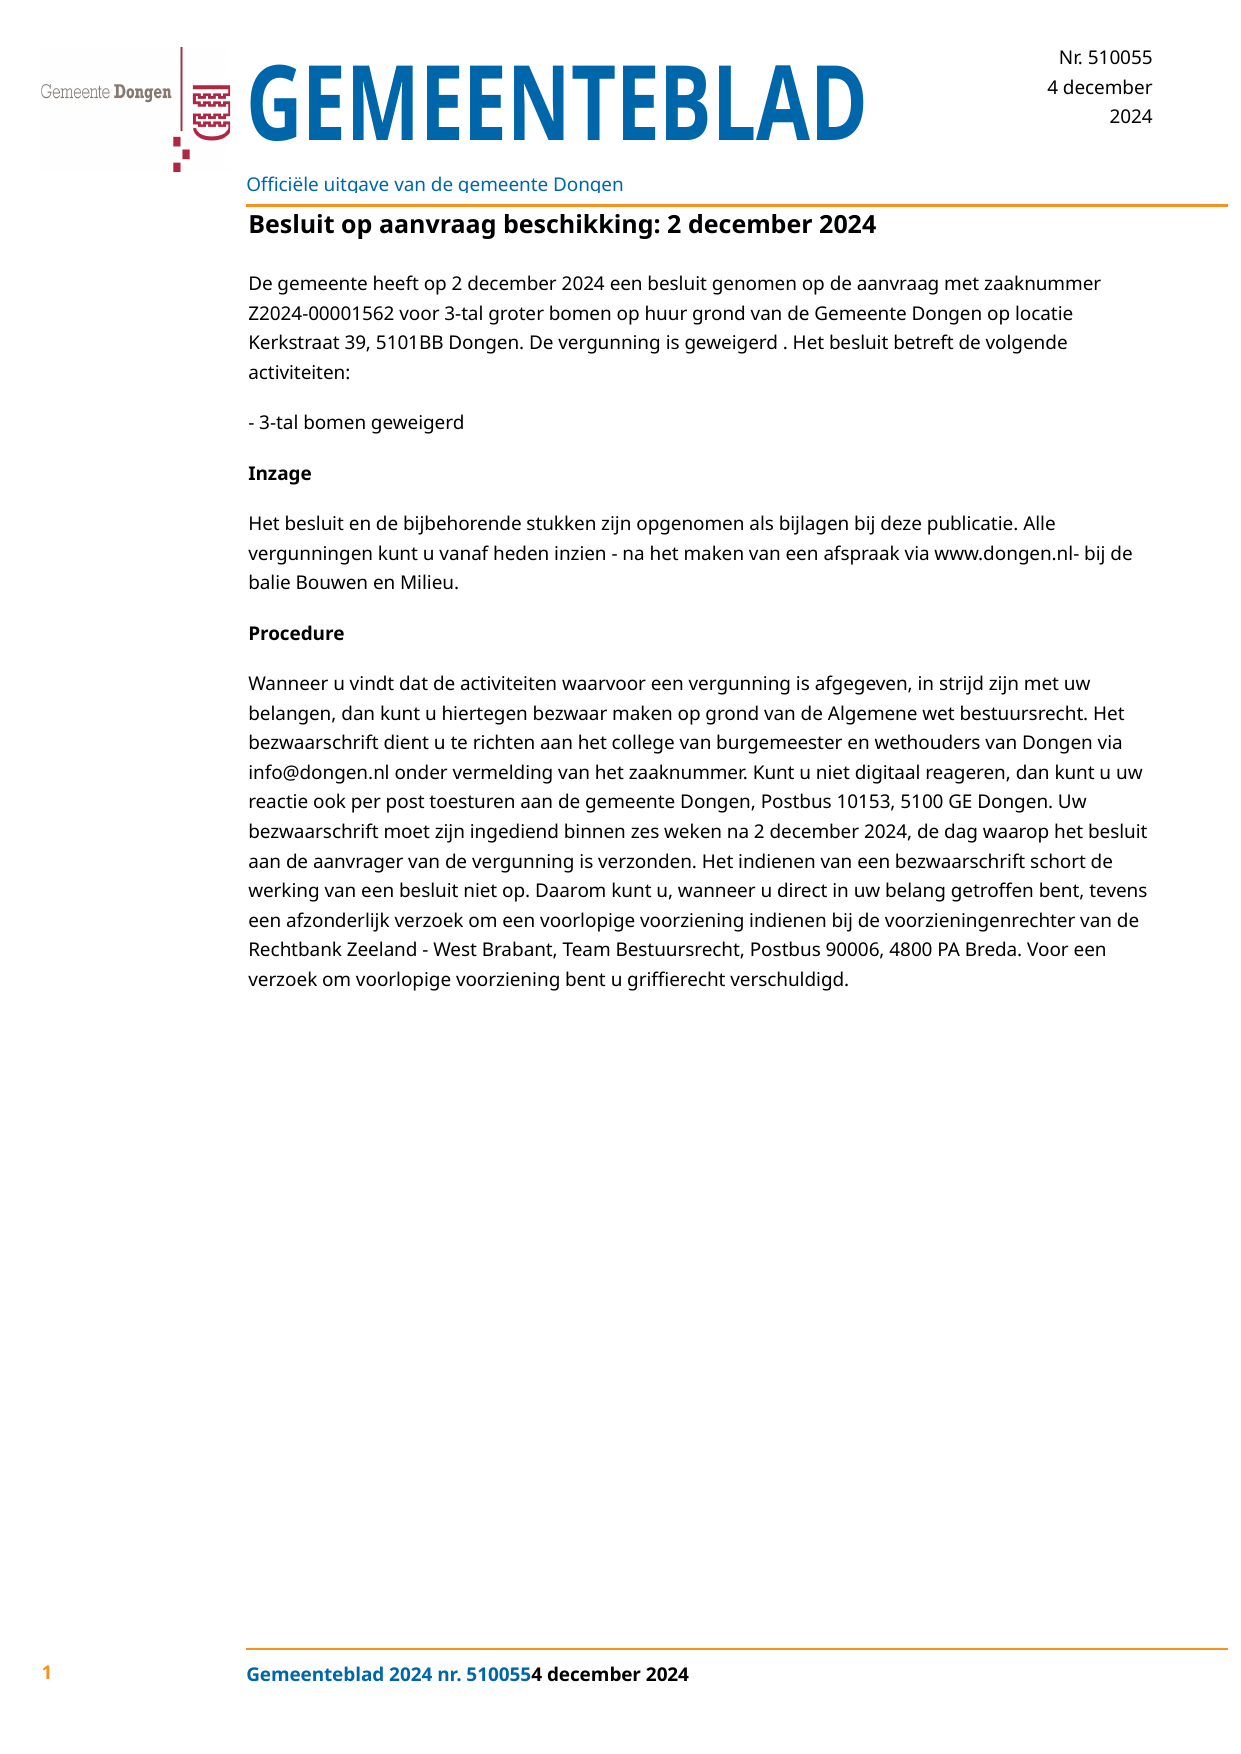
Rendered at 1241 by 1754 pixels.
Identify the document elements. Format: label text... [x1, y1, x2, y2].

picture [41, 47, 231, 172]
text Wanneer u vindt dat de activiteiten waarvoor een vergunning is afgegeven, in strijd zijn met uw belangen, dan kunt u hiertegen bezwaar maken op grond van de Algemene wet bestuursrecht. Het bezwaarschrift dient u te richten aan het college van burgemeester en wethouders van Dongen via info@dongen.nl onder vermelding van het zaaknummer. Kunt u niet digitaal reageren, dan kunt u uw reactie ook per post toesturen aan de gemeente Dongen, Postbus 10153, 5100 GE Dongen. Uw bezwaarschrift moet zijn ingediend binnen zes weken na 2 december 2024, de dag waarop het besluit aan de aanvrager van de vergunning is verzonden. Het indienen van een bezwaarschrift schort de werking van een besluit niet op. Daarom kunt u, wanneer u direct in uw belang getroffen bent, tevens een afzonderlijk verzoek om een voorlopige voorziening indienen bij de voorzieningenrechter van de Rechtbank Zeeland - West Brabant, Team Bestuursrecht, Postbus 90006, 4800 PA Breda. Voor een verzoek om voorlopige voorziening bent u griffierecht verschuldigd. [248, 670, 1152, 992]
text Inzage [248, 460, 1152, 486]
text Het besluit en de bijbehorende stukken zijn opgenomen als bijlagen bij deze publicatie. Alle vergunningen kunt u vanaf heden inzien - na het maken van een afspraak via www.dongen.nl- bij de balie Bouwen en Milieu. [248, 510, 1152, 595]
text Procedure [248, 620, 1152, 646]
text De gemeente heeft op 2 december 2024 een besluit genomen op de aanvraag met zaaknummer Z2024-00001562 voor 3-tal groter bomen op huur grond van de Gemeente Dongen op locatie Kerkstraat 39, 5101BB Dongen. De vergunning is geweigerd . Het besluit betreft de volgende activiteiten: [248, 270, 1152, 385]
text Besluit op aanvraag beschikking: 2 december 2024 [248, 207, 1152, 241]
text - 3-tal bomen geweigerd [248, 409, 1152, 435]
